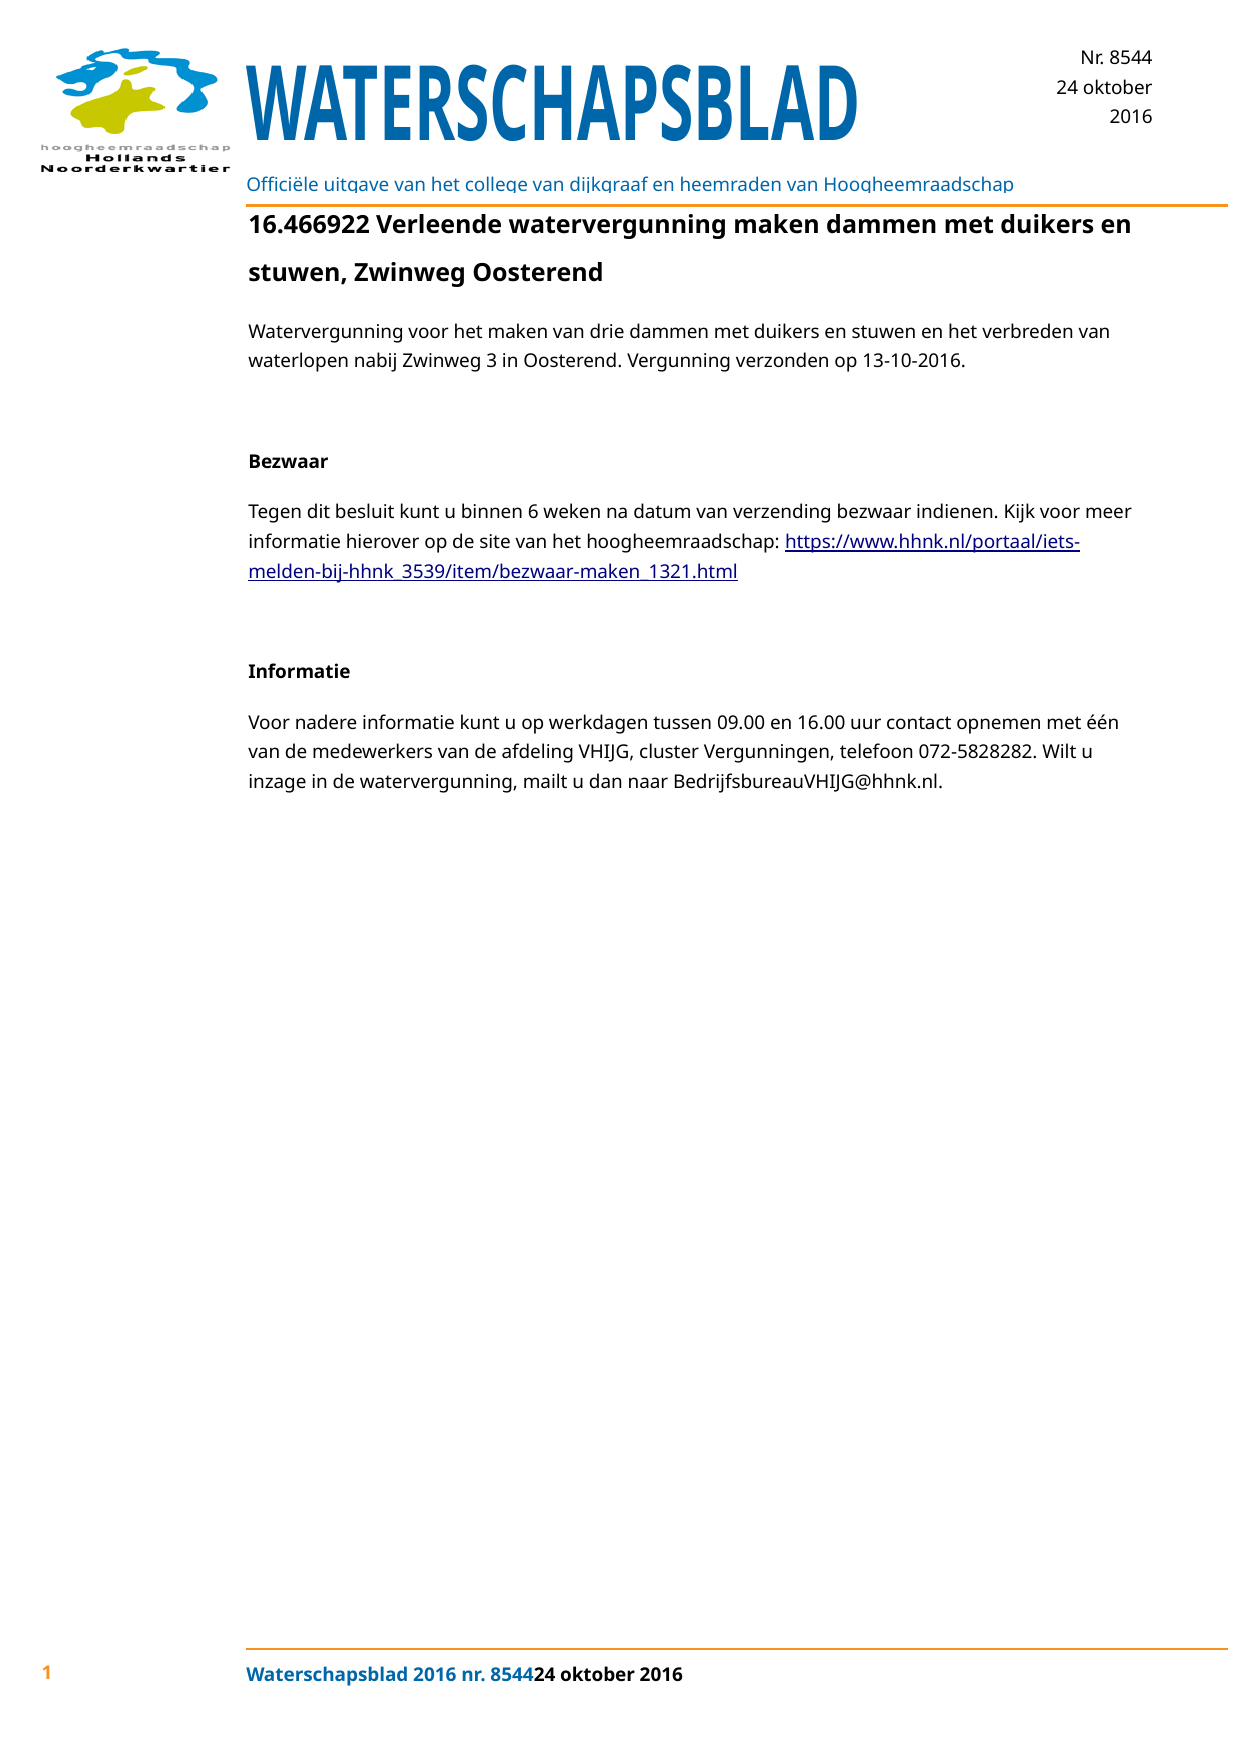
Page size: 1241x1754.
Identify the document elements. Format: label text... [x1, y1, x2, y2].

text Voor nadere informatie kunt u op werkdagen tussen 09.00 en 16.00 uur contact opnemen met één van de medewerkers van de afdeling VHIJG, cluster Vergunningen, telefoon 072-5828282. Wilt u inzage in de watervergunning, mailt u dan naar BedrijfsbureauVHIJG@hhnk.nl. [248, 709, 1152, 794]
text Bezwaar [248, 448, 1152, 474]
text Watervergunning voor het maken van drie dammen met duikers en stuwen en het verbreden van waterlopen nabij Zwinweg 3 in Oosterend. Vergunning verzonden op 13-10-2016. [248, 318, 1152, 373]
text 16.466922 Verleende watervergunning maken dammen met duikers en stuwen, Zwinweg Oosterend [248, 207, 1152, 288]
picture [41, 47, 231, 172]
text Informatie [248, 659, 1152, 684]
text Tegen dit besluit kunt u binnen 6 weken na datum van verzending bezwaar indienen. Kijk voor meer informatie hierover op de site van het hoogheemraadschap: https://www.hhnk.nl/portaal/iets-melden-bij-hhnk_3539/item/bezwaar-maken_1321.html [248, 499, 1152, 584]
